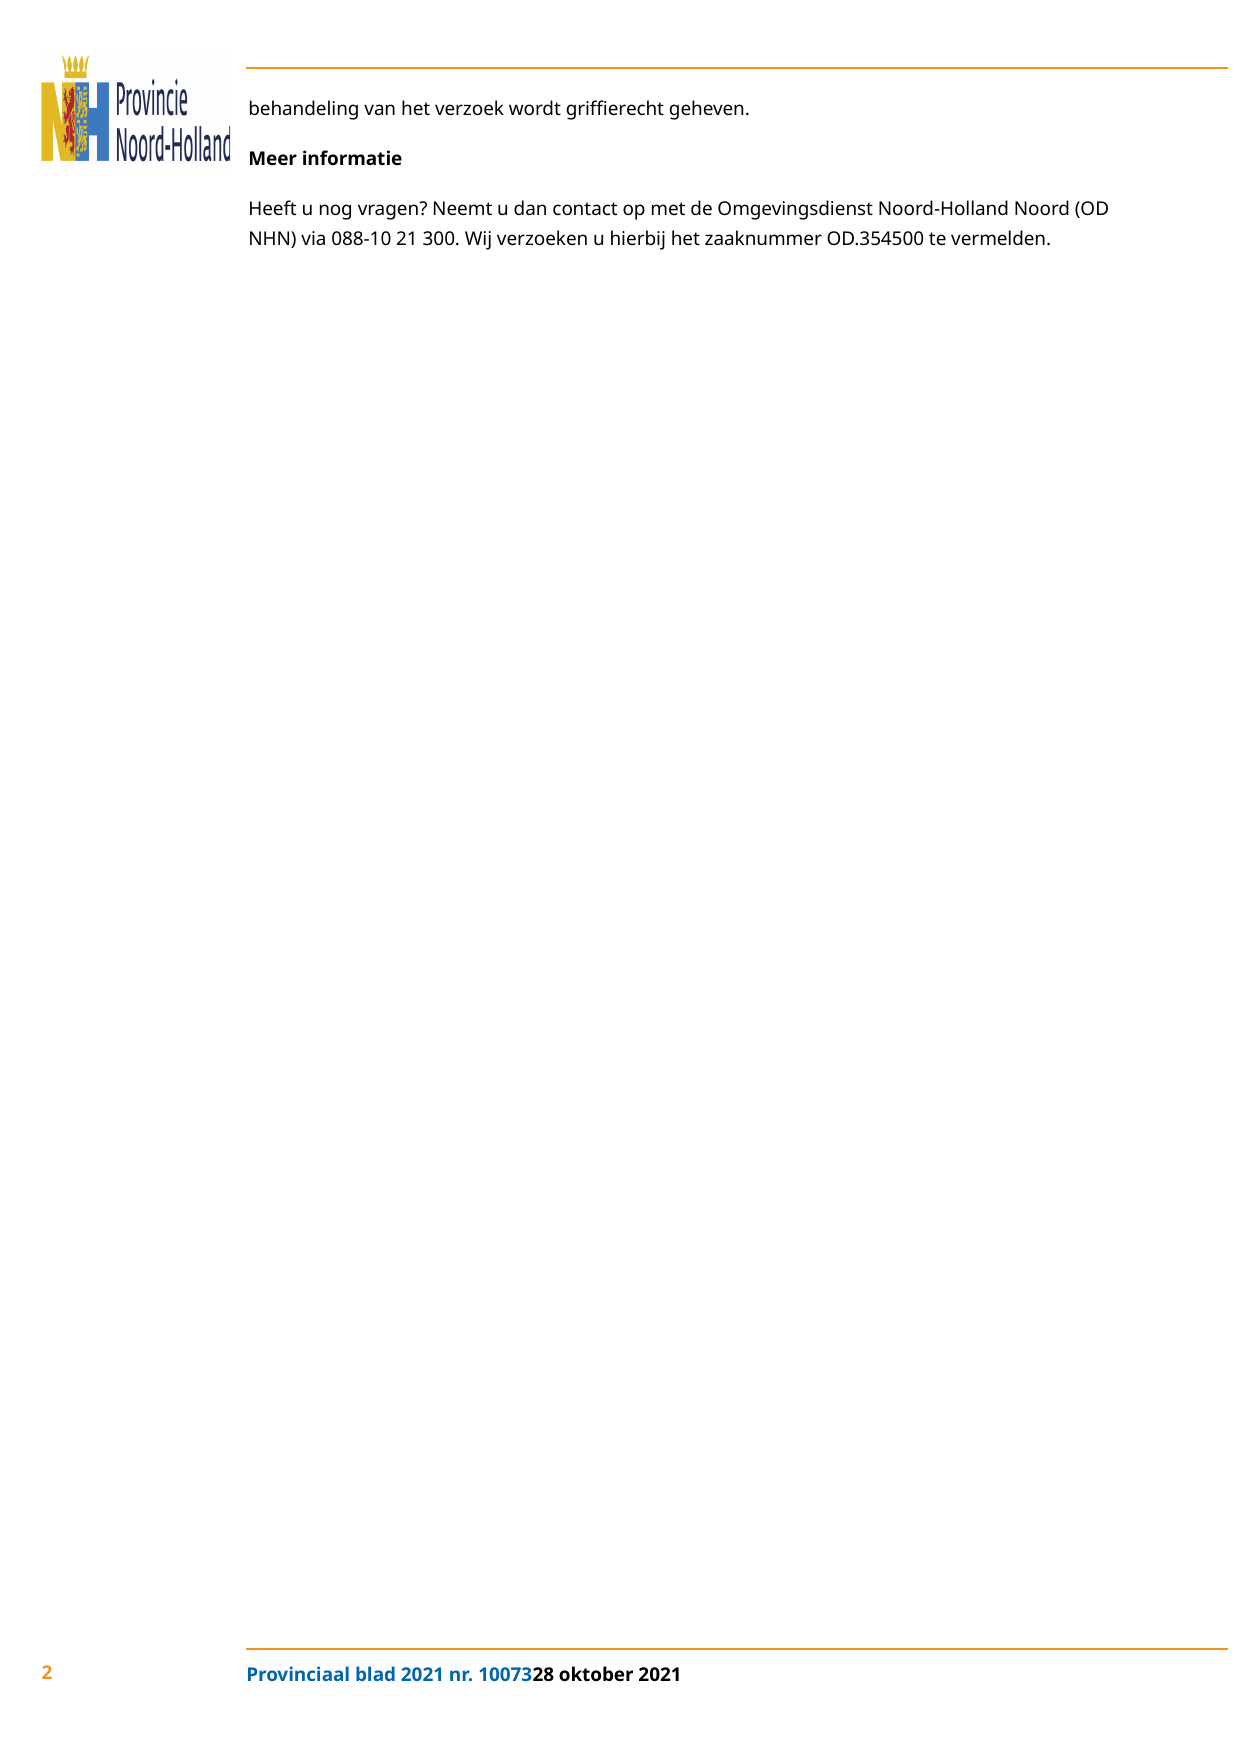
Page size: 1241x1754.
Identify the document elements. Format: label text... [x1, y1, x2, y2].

text behandeling van het verzoek wordt griffierecht geheven. [248, 95, 1152, 121]
text Meer informatie [248, 145, 1152, 171]
picture [41, 47, 231, 172]
text Heeft u nog vragen? Neemt u dan contact op met de Omgevingsdienst Noord-Holland Noord (OD NHN) via 088-10 21 300. Wij verzoeken u hierbij het zaaknummer OD.354500 te vermelden. [248, 196, 1152, 251]
